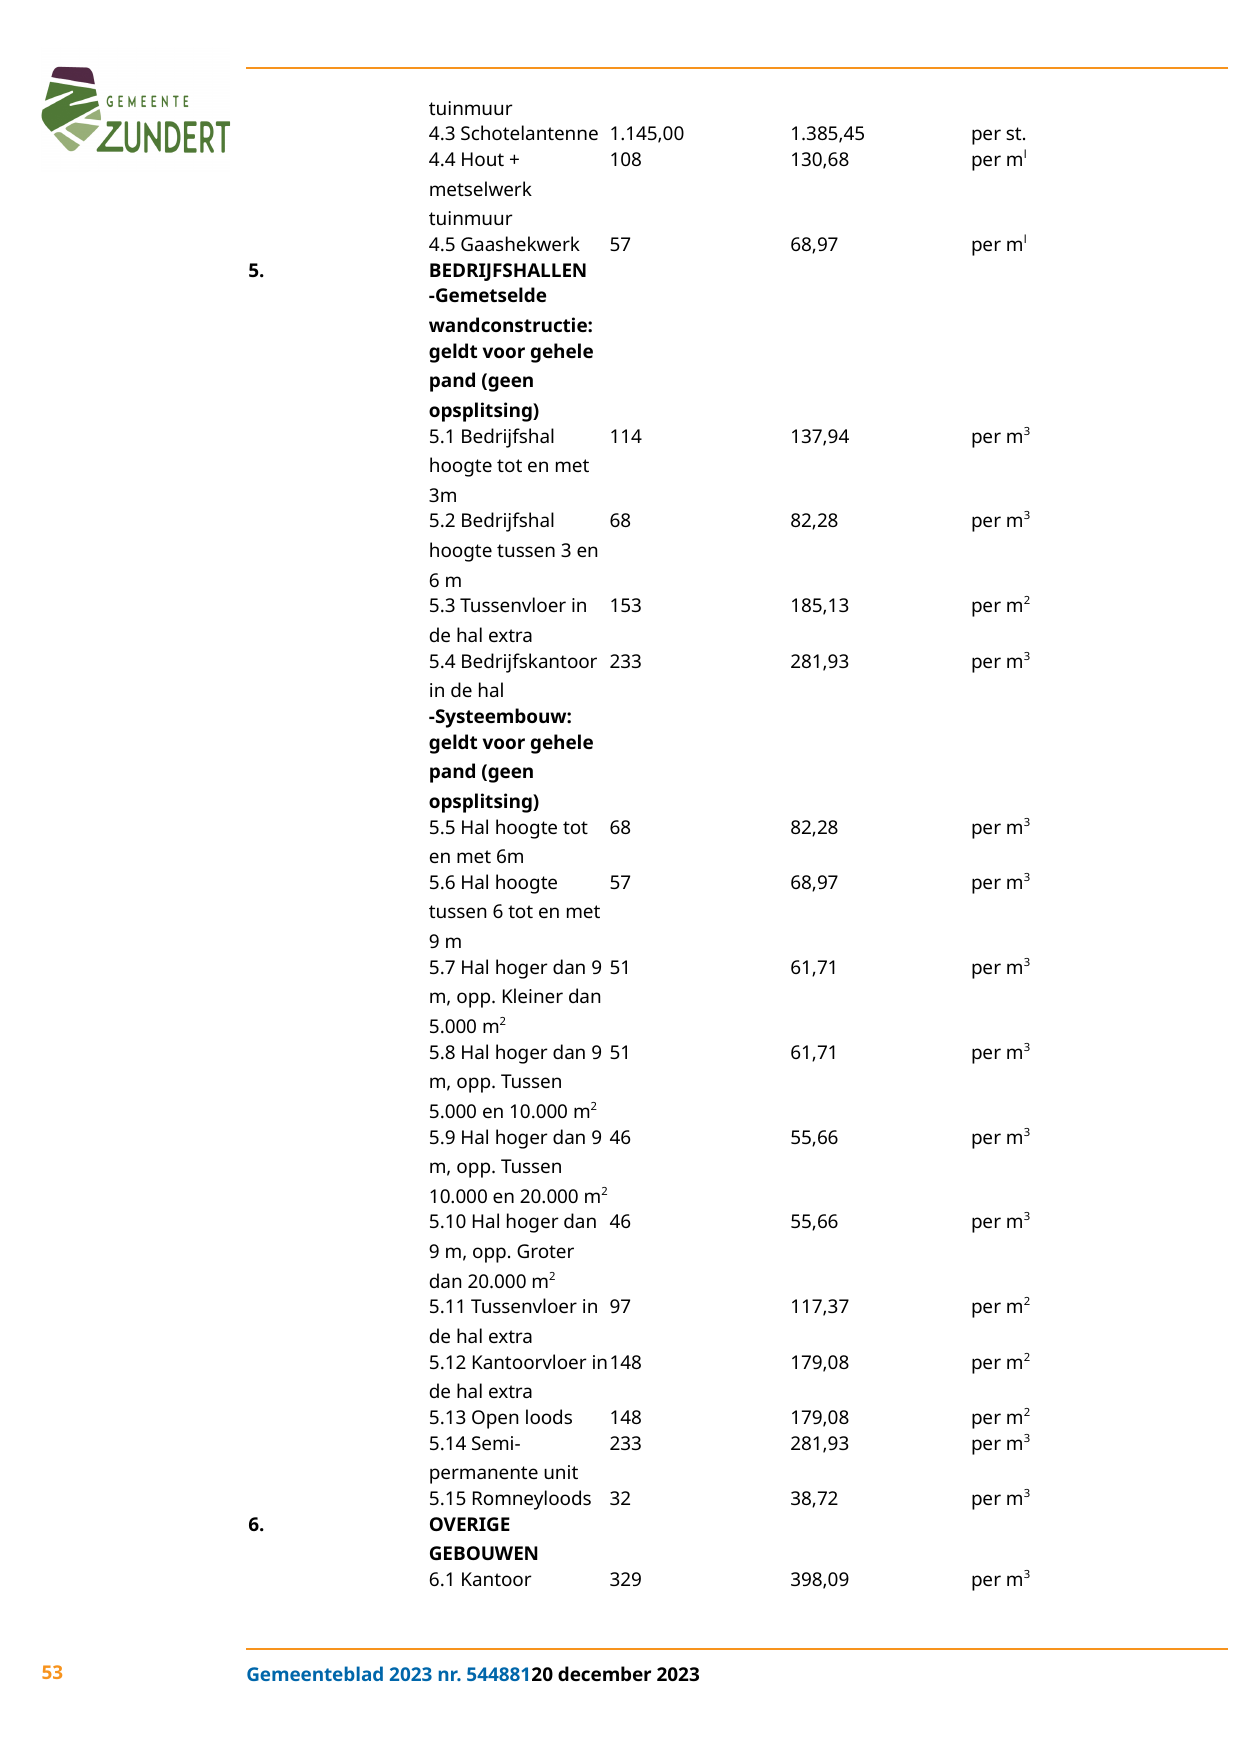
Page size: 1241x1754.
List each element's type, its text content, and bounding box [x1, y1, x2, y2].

table_cell per m3 [971, 1566, 1152, 1592]
table_cell per m3 [971, 508, 1152, 593]
table_cell 46 [609, 1209, 790, 1294]
table_cell 55,66 [790, 1209, 971, 1294]
table_cell [790, 283, 971, 338]
table_cell 5.1 Bedrijfshal hoogte tot en met 3m [429, 423, 609, 508]
table_cell 61,71 [790, 954, 971, 1039]
table_cell [248, 729, 429, 814]
table_cell 51 [609, 954, 790, 1039]
table_cell tuinmuur [429, 95, 609, 121]
table_cell 185,13 [790, 593, 971, 648]
table_cell 179,08 [790, 1349, 971, 1404]
table_cell 4.3 Schotelantenne [429, 121, 609, 146]
table_cell 82,28 [790, 508, 971, 593]
table_cell 68 [609, 814, 790, 869]
table_cell 5.14 Semi-permanente unit [429, 1430, 609, 1485]
table_cell 117,37 [790, 1294, 971, 1349]
table_cell [609, 95, 790, 121]
table_cell 130,68 [790, 146, 971, 231]
table_cell [609, 338, 790, 423]
table_cell [248, 1404, 429, 1430]
table_cell [248, 95, 429, 121]
table_cell 97 [609, 1294, 790, 1349]
table_cell [790, 729, 971, 814]
table_cell 1.385,45 [790, 121, 971, 146]
table_cell per m3 [971, 1485, 1152, 1511]
table_cell [248, 648, 429, 703]
table_cell -Gemetselde wandconstructie: [429, 283, 609, 338]
table_cell [609, 257, 790, 283]
table_cell [248, 593, 429, 648]
table_cell 82,28 [790, 814, 971, 869]
table_cell OVERIGE GEBOUWEN [429, 1511, 609, 1566]
table_cell per m3 [971, 1430, 1152, 1485]
table_cell 57 [609, 231, 790, 257]
table_cell [790, 95, 971, 121]
table_cell -Systeembouw: [429, 703, 609, 729]
table_cell [248, 954, 429, 1039]
table_cell 6.1 Kantoor [429, 1566, 609, 1592]
table_cell per m3 [971, 869, 1152, 954]
table_cell [248, 423, 429, 508]
table_cell 5.6 Hal hoogte tussen 6 tot en met 9 m [429, 869, 609, 954]
table_cell 5.2 Bedrijfshal hoogte tussen 3 en 6 m [429, 508, 609, 593]
table_cell per m2 [971, 593, 1152, 648]
table_cell 108 [609, 146, 790, 231]
table_cell [248, 703, 429, 729]
table_cell 281,93 [790, 648, 971, 703]
table_cell [248, 1124, 429, 1209]
table_cell per m2 [971, 1404, 1152, 1430]
picture [41, 47, 231, 172]
table_cell [248, 338, 429, 423]
table_cell [609, 729, 790, 814]
table_cell per m3 [971, 1039, 1152, 1124]
table_cell per m3 [971, 954, 1152, 1039]
table_cell 55,66 [790, 1124, 971, 1209]
table_cell 6. [248, 1511, 429, 1566]
table_cell 148 [609, 1404, 790, 1430]
table_cell 5.15 Romneyloods [429, 1485, 609, 1511]
table_cell per ml [971, 231, 1152, 257]
table_cell [248, 814, 429, 869]
table_cell 329 [609, 1566, 790, 1592]
table_cell BEDRIJFSHALLEN [429, 257, 609, 283]
table_cell 137,94 [790, 423, 971, 508]
table_cell [248, 121, 429, 146]
table_cell [609, 703, 790, 729]
table_cell per st. [971, 121, 1152, 146]
table_cell [790, 703, 971, 729]
table_cell [609, 1511, 790, 1566]
table_cell per m3 [971, 1124, 1152, 1209]
table_cell 32 [609, 1485, 790, 1511]
table_cell 398,09 [790, 1566, 971, 1592]
table_cell per ml [971, 146, 1152, 231]
table_cell [248, 1349, 429, 1404]
table_cell [248, 1485, 429, 1511]
table_cell [248, 231, 429, 257]
table_cell 153 [609, 593, 790, 648]
table_cell [971, 95, 1152, 121]
table_cell per m2 [971, 1294, 1152, 1349]
table_cell [248, 869, 429, 954]
table_cell 5.3 Tussenvloer in de hal extra [429, 593, 609, 648]
table_cell geldt voor gehele pand (geen opsplitsing) [429, 729, 609, 814]
table_cell [971, 1511, 1152, 1566]
table_cell 57 [609, 869, 790, 954]
table_cell 5.4 Bedrijfskantoor in de hal [429, 648, 609, 703]
table_cell 5.13 Open loods [429, 1404, 609, 1430]
table_cell 281,93 [790, 1430, 971, 1485]
table_cell 148 [609, 1349, 790, 1404]
table_cell 68,97 [790, 869, 971, 954]
table_cell 5.11 Tussenvloer in de hal extra [429, 1294, 609, 1349]
table_cell 61,71 [790, 1039, 971, 1124]
table_cell 1.145,00 [609, 121, 790, 146]
table_cell [790, 338, 971, 423]
table_cell [248, 283, 429, 338]
table_cell 38,72 [790, 1485, 971, 1511]
table_cell [248, 1430, 429, 1485]
table_cell 5.8 Hal hoger dan 9 m, opp. Tussen 5.000 en 10.000 m2 [429, 1039, 609, 1124]
table_cell [248, 146, 429, 231]
table_cell 68,97 [790, 231, 971, 257]
table_cell 4.4 Hout + metselwerk tuinmuur [429, 146, 609, 231]
table_cell 233 [609, 1430, 790, 1485]
table_cell [971, 338, 1152, 423]
table_cell [248, 508, 429, 593]
table_cell 114 [609, 423, 790, 508]
table_cell 4.5 Gaashekwerk [429, 231, 609, 257]
table_cell 5.7 Hal hoger dan 9 m, opp. Kleiner dan 5.000 m2 [429, 954, 609, 1039]
table_cell [248, 1294, 429, 1349]
table_cell [790, 257, 971, 283]
table_cell per m2 [971, 1349, 1152, 1404]
table_cell 5.12 Kantoorvloer in de hal extra [429, 1349, 609, 1404]
table_cell geldt voor gehele pand (geen opsplitsing) [429, 338, 609, 423]
table_cell [971, 703, 1152, 729]
table_cell per m3 [971, 648, 1152, 703]
table_cell 5.9 Hal hoger dan 9 m, opp. Tussen 10.000 en 20.000 m2 [429, 1124, 609, 1209]
table_cell 233 [609, 648, 790, 703]
table_cell 179,08 [790, 1404, 971, 1430]
table_cell [971, 729, 1152, 814]
table_cell per m3 [971, 423, 1152, 508]
table_cell 51 [609, 1039, 790, 1124]
table_cell 5. [248, 257, 429, 283]
table_cell [971, 257, 1152, 283]
table_cell [248, 1209, 429, 1294]
table_cell [609, 283, 790, 338]
table_cell [971, 283, 1152, 338]
table_cell 5.5 Hal hoogte tot en met 6m [429, 814, 609, 869]
table_cell per m3 [971, 1209, 1152, 1294]
table_cell [790, 1511, 971, 1566]
table_cell [248, 1039, 429, 1124]
table_cell 46 [609, 1124, 790, 1209]
table_cell 68 [609, 508, 790, 593]
table_cell [248, 1566, 429, 1592]
table_cell 5.10 Hal hoger dan 9 m, opp. Groter dan 20.000 m2 [429, 1209, 609, 1294]
table_cell per m3 [971, 814, 1152, 869]
